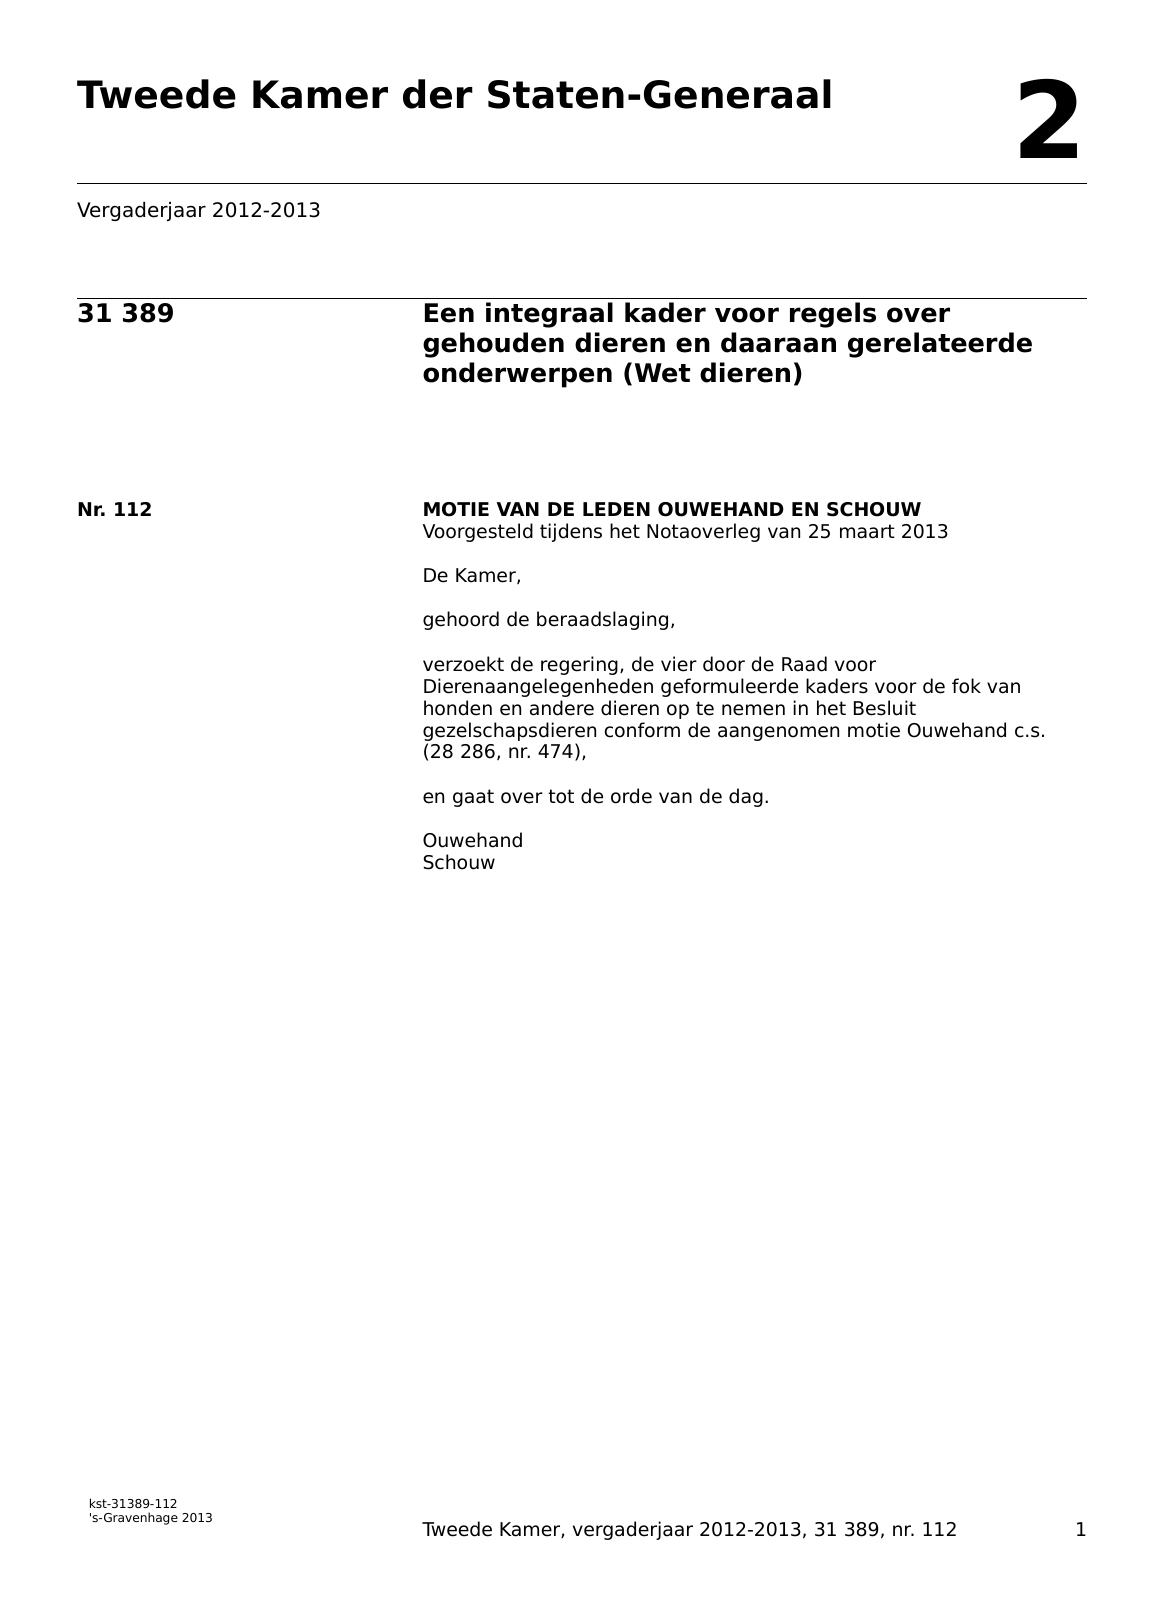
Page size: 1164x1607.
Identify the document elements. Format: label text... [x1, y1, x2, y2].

table_header Tweede Kamer der Staten-Generaal [77, 59, 886, 183]
text verzoekt de regering, de vier door de Raad voor Dierenaangelegenheden geformuleerde kaders voor de fok van honden en andere dieren op te nemen in het Besluit gezelschapsdieren conform de aangenomen motie Ouwehand c.s. (28 286, nr. 474), [422, 653, 1087, 763]
text Schouw [422, 852, 1087, 874]
text en gaat over tot de orde van de dag. [422, 786, 1087, 808]
text kst-31389-112 [88, 1497, 323, 1511]
table_cell Vergaderjaar 2012-2013 [77, 184, 1087, 298]
text gehoord de beraadslaging, [422, 609, 1087, 631]
text 's-Gravenhage 2013 [88, 1511, 323, 1525]
text Voorgesteld tijdens het Notaoverleg van 25 maart 2013 [422, 521, 1087, 543]
subtitle Nr. 112 MOTIE VAN DE LEDEN OUWEHAND EN SCHOUW [77, 499, 1087, 521]
subtitle 31 389 Een integraal kader voor regels over gehouden dieren en daaraan gerelateerde onderwerpen (Wet dieren) [77, 299, 1087, 388]
text De Kamer, [422, 565, 1087, 587]
table_header 2 [886, 59, 1087, 183]
text Ouwehand [422, 830, 1087, 852]
